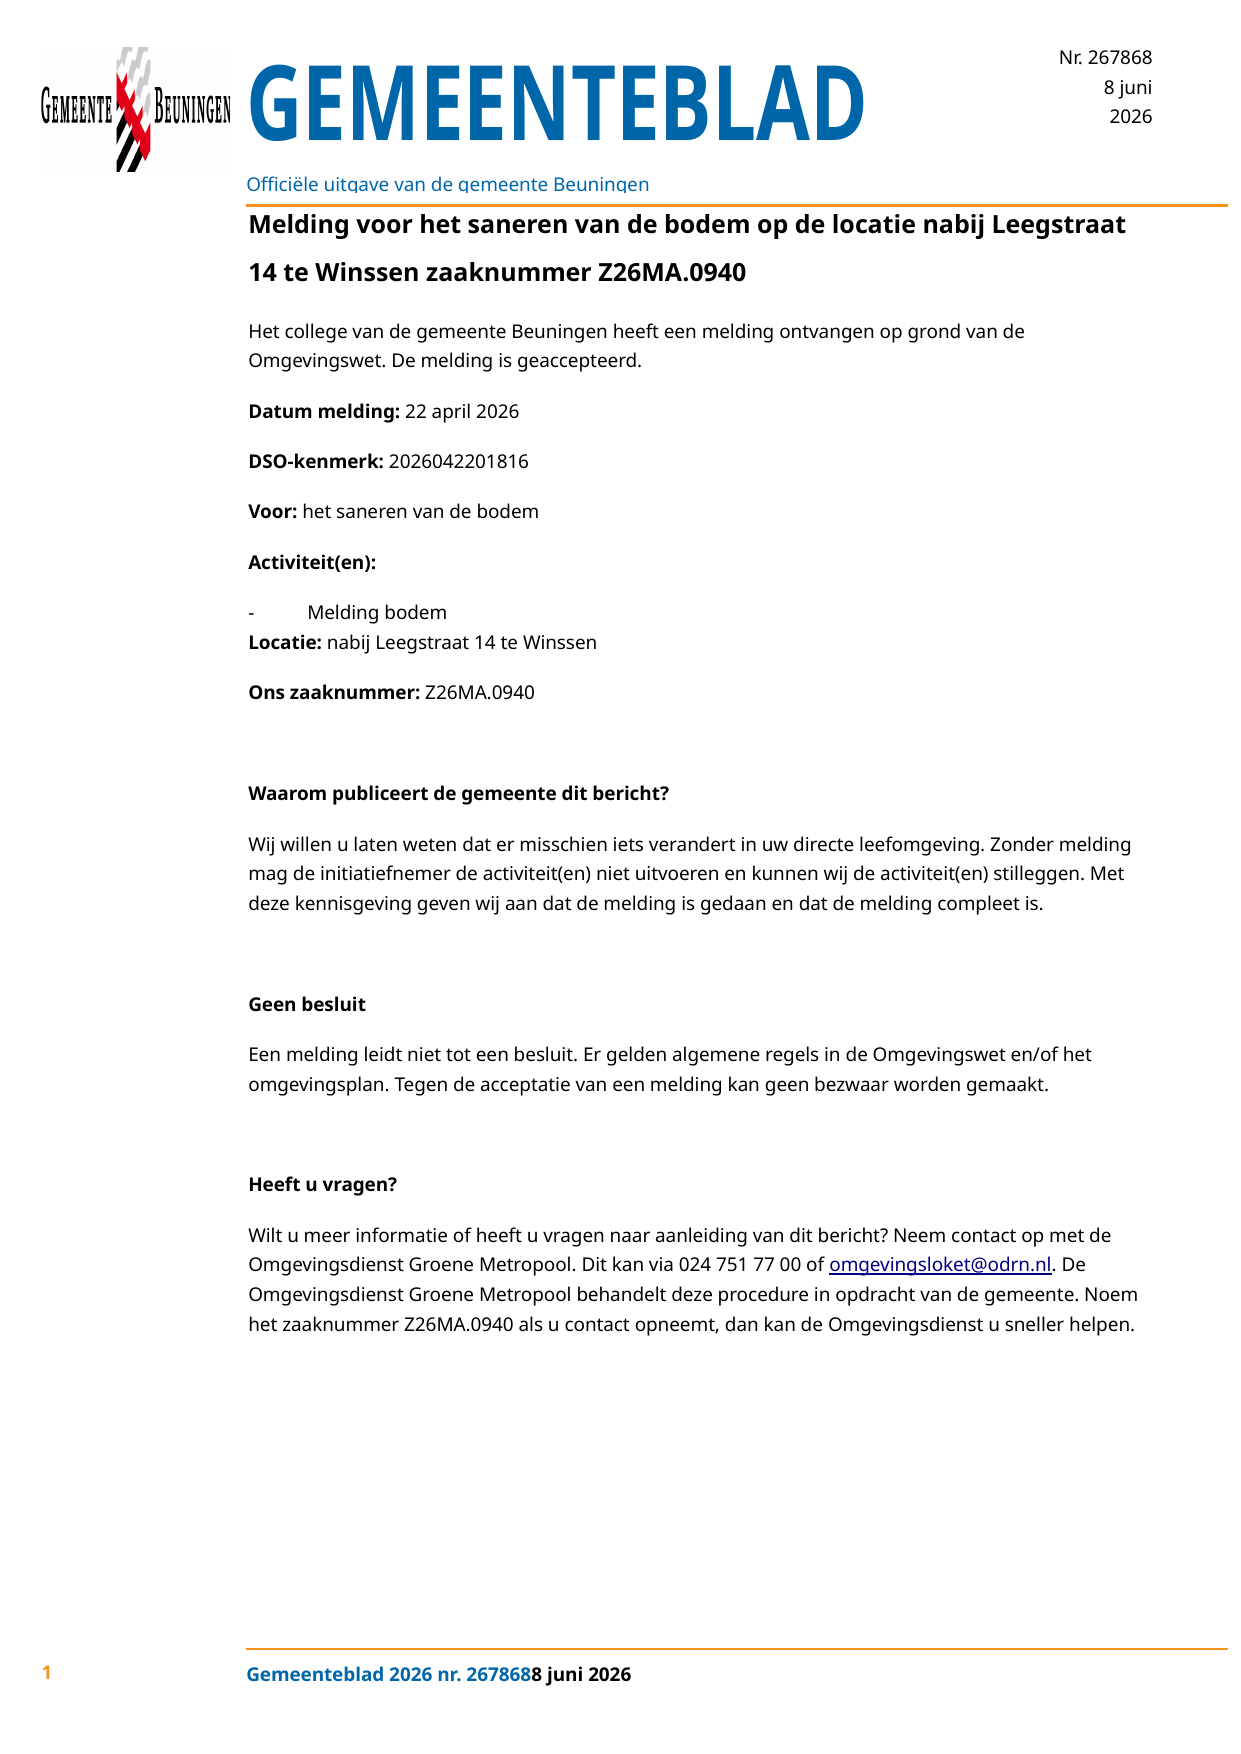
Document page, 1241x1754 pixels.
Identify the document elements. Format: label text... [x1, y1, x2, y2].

picture [41, 47, 231, 172]
text Wij willen u laten weten dat er misschien iets verandert in uw directe leefomgeving. Zonder melding mag de initiatiefnemer de activiteit(en) niet uitvoeren en kunnen wij de activiteit(en) stilleggen. Met deze kennisgeving geven wij aan dat de melding is gedaan en dat de melding compleet is. [248, 831, 1152, 916]
text Melding voor het saneren van de bodem op de locatie nabij Leegstraat 14 te Winssen zaaknummer Z26MA.0940 [248, 207, 1152, 288]
list Melding bodem [248, 599, 1152, 625]
text Heeft u vragen? [248, 1172, 1152, 1197]
text Voor: het saneren van de bodem [248, 499, 1152, 524]
text Activiteit(en): [248, 549, 1152, 575]
text Wilt u meer informatie of heeft u vragen naar aanleiding van dit bericht? Neem contact op met de Omgevingsdienst Groene Metropool. Dit kan via 024 751 77 00 of omgevingsloket@odrn.nl. De Omgevingsdienst Groene Metropool behandelt deze procedure in opdracht van de gemeente. Noem het zaaknummer Z26MA.0940 als u contact opneemt, dan kan de Omgevingsdienst u sneller helpen. [248, 1222, 1152, 1337]
text Geen besluit [248, 991, 1152, 1017]
text Datum melding: 22 april 2026 [248, 398, 1152, 424]
text Een melding leidt niet tot een besluit. Er gelden algemene regels in de Omgevingswet en/of het omgevingsplan. Tegen de acceptatie van een melding kan geen bezwaar worden gemaakt. [248, 1041, 1152, 1097]
text Het college van de gemeente Beuningen heeft een melding ontvangen op grond van de Omgevingswet. De melding is geaccepteerd. [248, 318, 1152, 373]
text Locatie: nabij Leegstraat 14 te Winssen [248, 629, 1152, 655]
text Ons zaaknummer: Z26MA.0940 [248, 679, 1152, 705]
text DSO-kenmerk: 2026042201816 [248, 448, 1152, 474]
text Waarom publiceert de gemeente dit bericht? [248, 780, 1152, 806]
